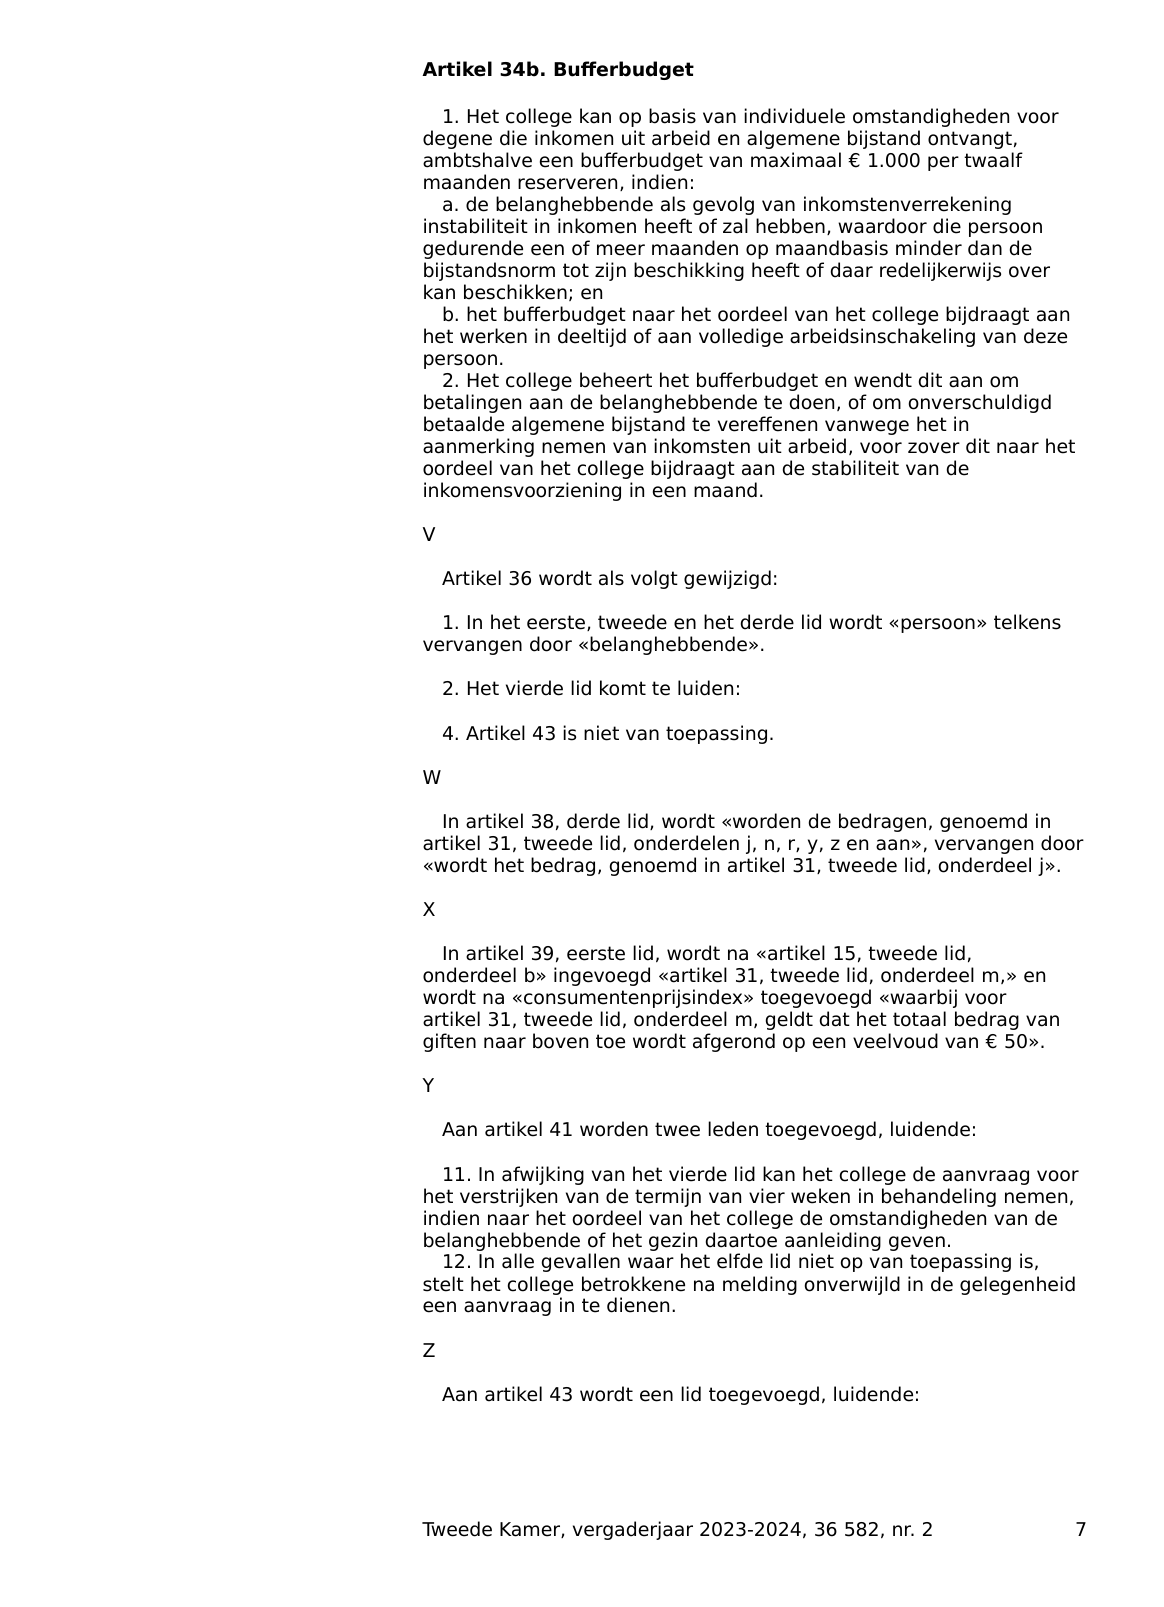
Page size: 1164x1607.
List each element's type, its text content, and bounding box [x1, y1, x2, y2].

text V [422, 524, 1087, 546]
text Artikel 36 wordt als volgt gewijzigd: [422, 568, 1087, 590]
text In artikel 38, derde lid, wordt «worden de bedragen, genoemd in artikel 31, tweede lid, onderdelen j, n, r, y, z en aan», vervangen door «wordt het bedrag, genoemd in artikel 31, tweede lid, onderdeel j». [422, 811, 1087, 877]
text W [422, 767, 1087, 789]
text Z [422, 1339, 1087, 1362]
text Aan artikel 41 worden twee leden toegevoegd, luidende: [422, 1119, 1087, 1141]
text Aan artikel 43 wordt een lid toegevoegd, luidende: [422, 1384, 1087, 1406]
text 12. In alle gevallen waar het elfde lid niet op van toepassing is, stelt het college betrokkene na melding onverwijld in de gelegenheid een aanvraag in te dienen. [422, 1251, 1087, 1317]
text In artikel 39, eerste lid, wordt na «artikel 15, tweede lid, onderdeel b» ingevoegd «artikel 31, tweede lid, onderdeel m,» en wordt na «consumentenprijsindex» toegevoegd «waarbij voor artikel 31, tweede lid, onderdeel m, geldt dat het totaal bedrag van giften naar boven toe wordt afgerond op een veelvoud van € 50». [422, 943, 1087, 1053]
text b. het bufferbudget naar het oordeel van het college bijdraagt aan het werken in deeltijd of aan volledige arbeidsinschakeling van deze persoon. [422, 304, 1087, 370]
text 4. Artikel 43 is niet van toepassing. [422, 722, 1087, 744]
text 1. Het college kan op basis van individuele omstandigheden voor degene die inkomen uit arbeid en algemene bijstand ontvangt, ambtshalve een bufferbudget van maximaal € 1.000 per twaalf maanden reserveren, indien: [422, 106, 1087, 194]
text X [422, 899, 1087, 921]
text 2. Het college beheert het bufferbudget en wendt dit aan om betalingen aan de belanghebbende te doen, of om onverschuldigd betaalde algemene bijstand te vereffenen vanwege het in aanmerking nemen van inkomsten uit arbeid, voor zover dit naar het oordeel van het college bijdraagt aan de stabiliteit van de inkomensvoorziening in een maand. [422, 370, 1087, 502]
subtitle Artikel 34b. Bufferbudget [422, 59, 1087, 81]
text Y [422, 1075, 1087, 1097]
text 1. In het eerste, tweede en het derde lid wordt «persoon» telkens vervangen door «belanghebbende». [422, 612, 1087, 656]
text a. de belanghebbende als gevolg van inkomstenverrekening instabiliteit in inkomen heeft of zal hebben, waardoor die persoon gedurende een of meer maanden op maandbasis minder dan de bijstandsnorm tot zijn beschikking heeft of daar redelijkerwijs over kan beschikken; en [422, 194, 1087, 304]
text 2. Het vierde lid komt te luiden: [422, 678, 1087, 700]
text 11. In afwijking van het vierde lid kan het college de aanvraag voor het verstrijken van de termijn van vier weken in behandeling nemen, indien naar het oordeel van het college de omstandigheden van de belanghebbende of het gezin daartoe aanleiding geven. [422, 1163, 1087, 1251]
